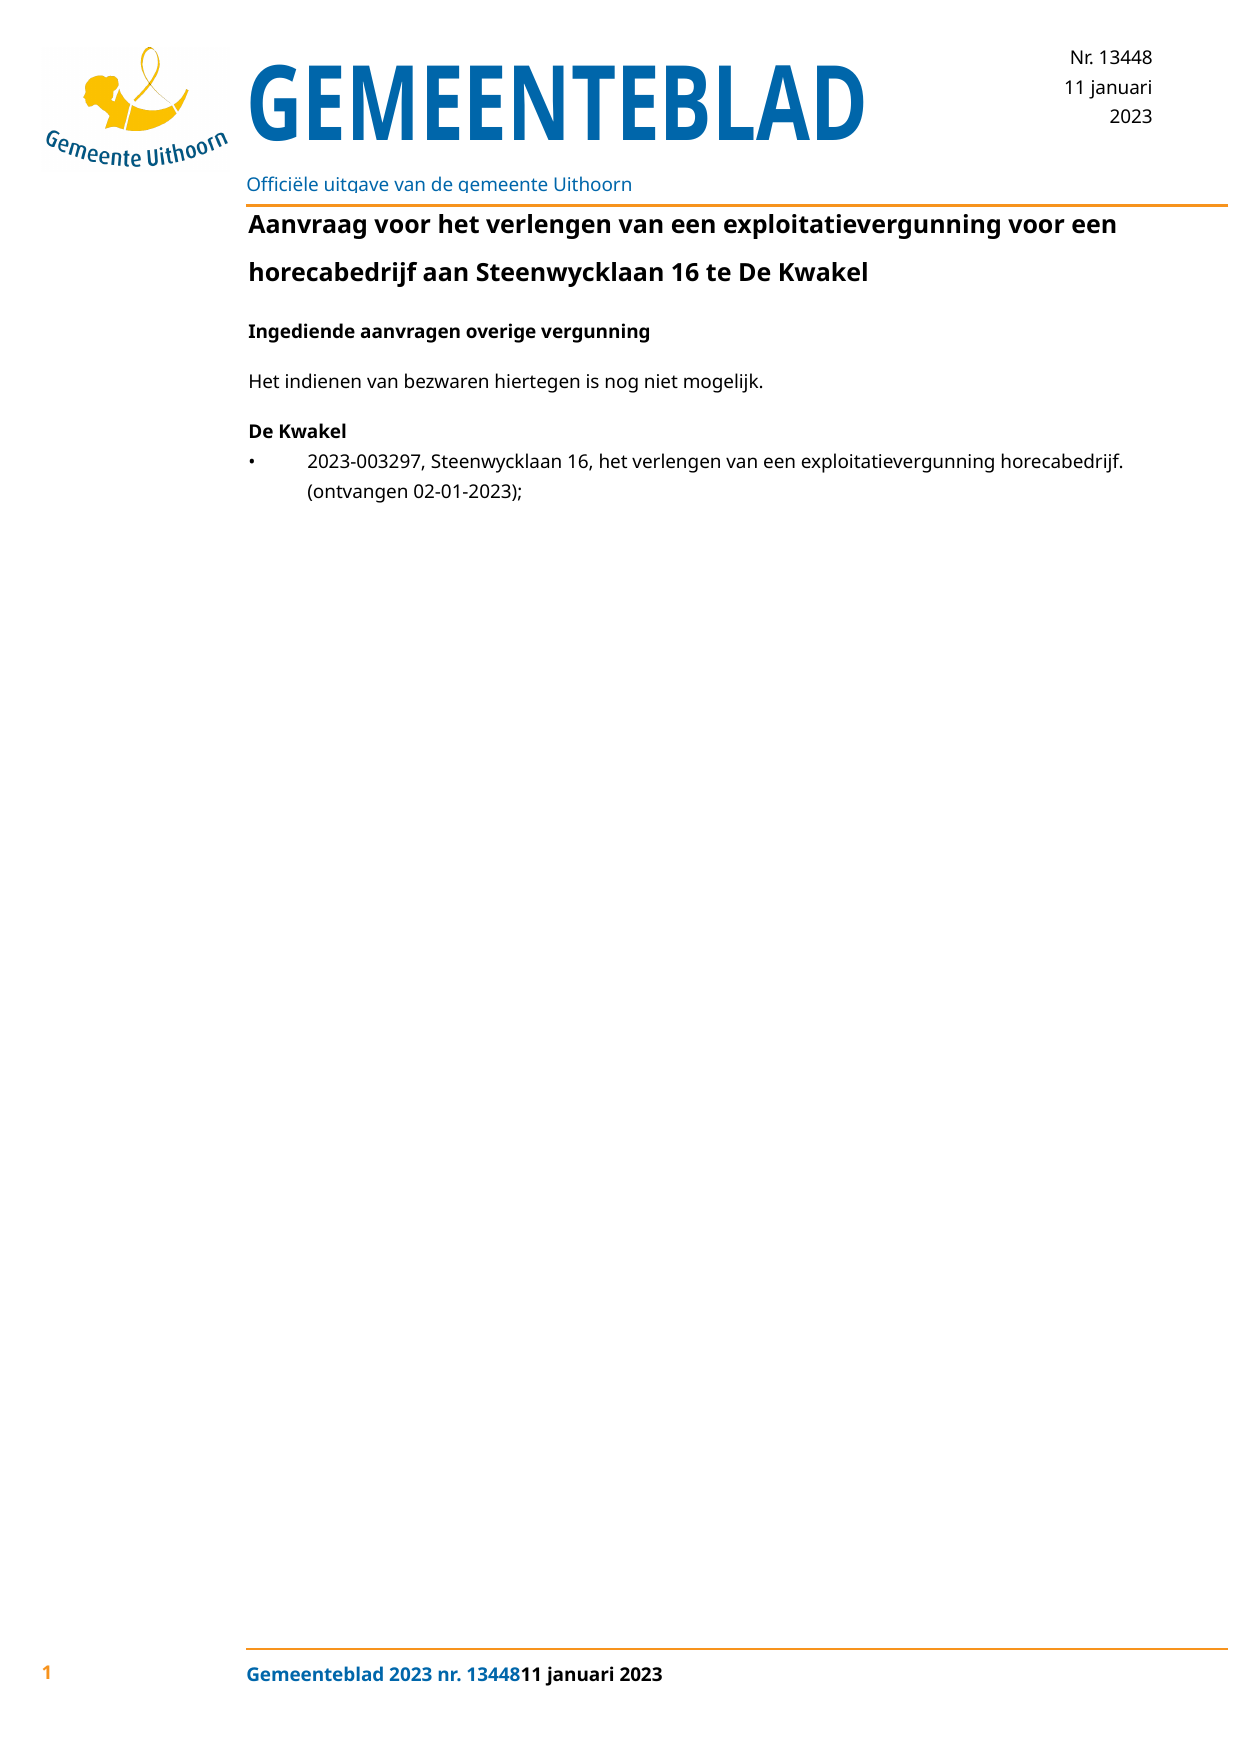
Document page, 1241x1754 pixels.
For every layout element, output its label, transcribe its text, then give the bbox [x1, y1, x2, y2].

picture [41, 47, 231, 172]
text Het indienen van bezwaren hiertegen is nog niet mogelijk. [248, 368, 1152, 394]
text Aanvraag voor het verlengen van een exploitatievergunning voor een horecabedrijf aan Steenwycklaan 16 te De Kwakel [248, 207, 1152, 288]
list 2023-003297, Steenwycklaan 16, het verlengen van een exploitatievergunning horecabedrijf. (ontvangen 02-01-2023); [248, 448, 1152, 504]
text Ingediende aanvragen overige vergunning [248, 318, 1152, 344]
text De Kwakel [248, 419, 1152, 444]
